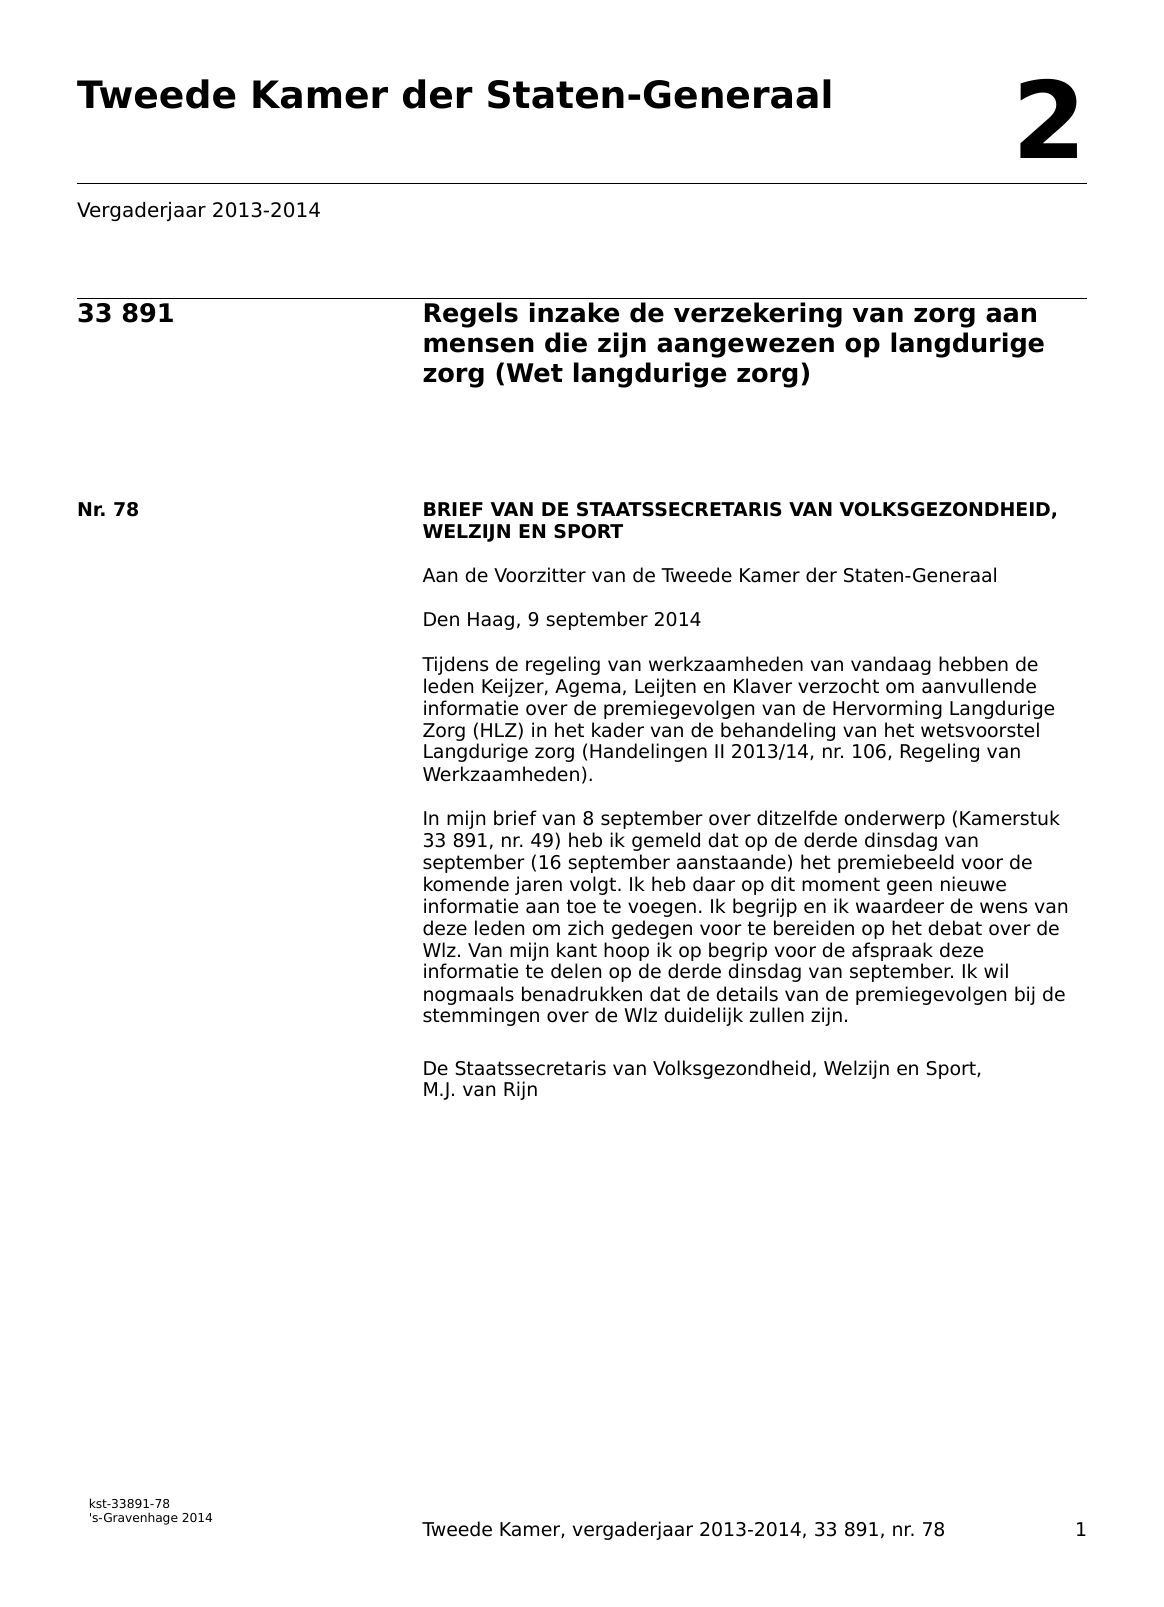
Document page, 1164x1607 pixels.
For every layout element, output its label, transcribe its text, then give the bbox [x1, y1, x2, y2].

text kst-33891-78 [88, 1497, 323, 1511]
table_header Tweede Kamer der Staten-Generaal [77, 59, 886, 183]
table_header 2 [886, 59, 1087, 183]
text Tijdens de regeling van werkzaamheden van vandaag hebben de leden Keijzer, Agema, Leijten en Klaver verzocht om aanvullende informatie over de premiegevolgen van de Hervorming Langdurige Zorg (HLZ) in het kader van de behandeling van het wetsvoorstel Langdurige zorg (Handelingen II 2013/14, nr. 106, Regeling van Werkzaamheden). [422, 653, 1087, 785]
subtitle 33 891 Regels inzake de verzekering van zorg aan mensen die zijn aangewezen op langdurige zorg (Wet langdurige zorg) [77, 299, 1087, 388]
text In mijn brief van 8 september over ditzelfde onderwerp (Kamerstuk 33 891, nr. 49) heb ik gemeld dat op de derde dinsdag van september (16 september aanstaande) het premiebeeld voor de komende jaren volgt. Ik heb daar op dit moment geen nieuwe informatie aan toe te voegen. Ik begrijp en ik waardeer de wens van deze leden om zich gedegen voor te bereiden op het debat over de Wlz. Van mijn kant hoop ik op begrip voor de afspraak deze informatie te delen op de derde dinsdag van september. Ik wil nogmaals benadrukken dat de details van de premiegevolgen bij de stemmingen over de Wlz duidelijk zullen zijn. [422, 808, 1087, 1027]
text De Staatssecretaris van Volksgezondheid, Welzijn en Sport, M.J. van Rijn [422, 1057, 1087, 1101]
subtitle Nr. 78 BRIEF VAN DE STAATSSECRETARIS VAN VOLKSGEZONDHEID, WELZIJN EN SPORT [77, 499, 1087, 543]
table_cell Vergaderjaar 2013-2014 [77, 184, 1087, 298]
text Den Haag, 9 september 2014 [422, 609, 1087, 631]
text 's-Gravenhage 2014 [88, 1511, 323, 1525]
text Aan de Voorzitter van de Tweede Kamer der Staten-Generaal [422, 565, 1087, 587]
